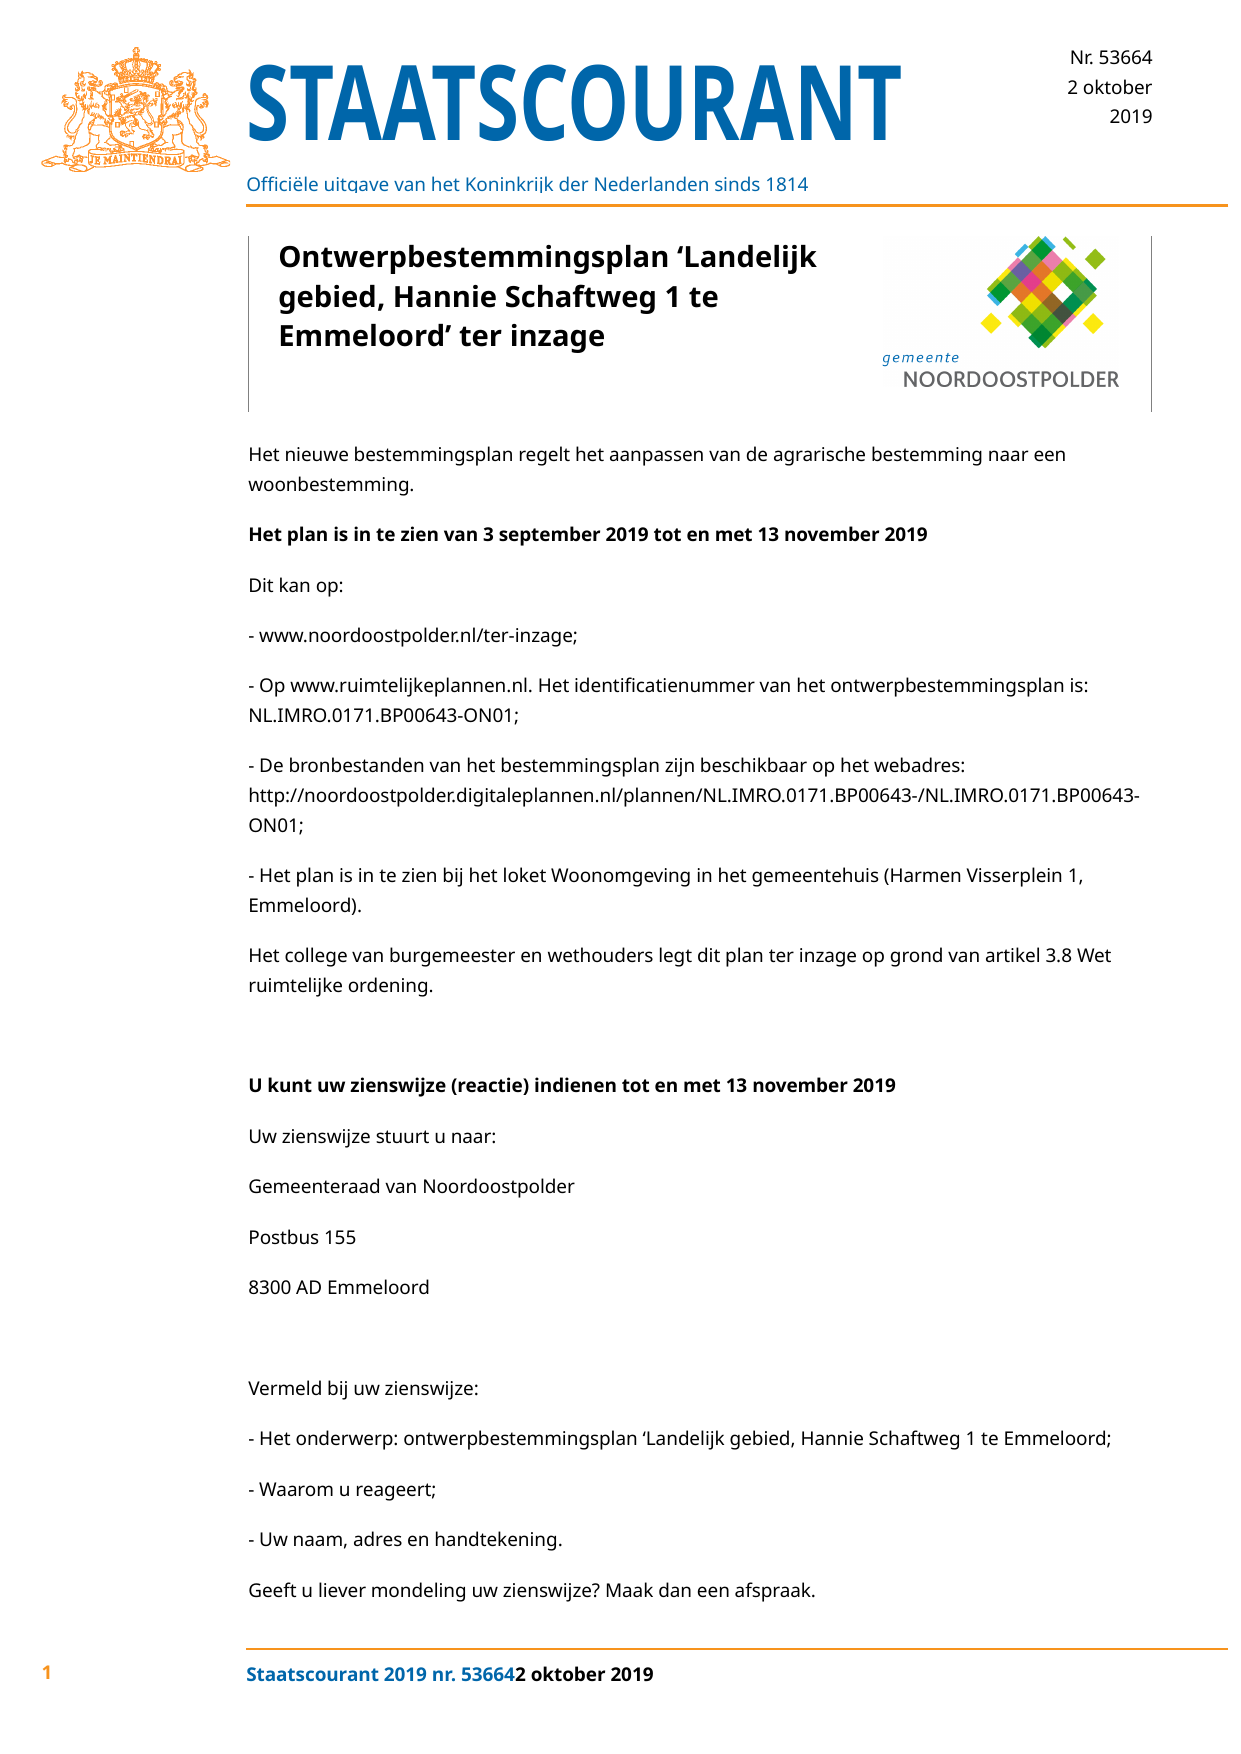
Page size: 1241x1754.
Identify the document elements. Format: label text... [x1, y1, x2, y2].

text 8300 AD Emmeloord [248, 1274, 1152, 1300]
text - Het plan is in te zien bij het loket Woonomgeving in het gemeentehuis (Harmen Visserplein 1, Emmeloord). [248, 862, 1152, 918]
text Postbus 155 [248, 1224, 1152, 1250]
picture [41, 47, 231, 172]
text Het college van burgemeester en wethouders legt dit plan ter inzage op grond van artikel 3.8 Wet ruimtelijke ordening. [248, 942, 1152, 998]
text - Uw naam, adres en handtekening. [248, 1526, 1152, 1552]
text - De bronbestanden van het bestemmingsplan zijn beschikbaar op het webadres: http://noordoostpolder.digitaleplannen.nl/plannen/NL.IMRO.0171.BP00643-/NL.IMRO.0171.BP00643-ON01; [248, 753, 1152, 838]
text - Het onderwerp: ontwerpbestemmingsplan ‘Landelijk gebied, Hannie Schaftweg 1 te Emmeloord; [248, 1426, 1152, 1451]
text Het nieuwe bestemmingsplan regelt het aanpassen van de agrarische bestemming naar een woonbestemming. [248, 441, 1152, 497]
text - Op www.ruimtelijkeplannen.nl. Het identificatienummer van het ontwerpbestemmingsplan is: NL.IMRO.0171.BP00643-ON01; [248, 673, 1152, 728]
text Geeft u liever mondeling uw zienswijze? Maak dan een afspraak. [248, 1577, 1152, 1603]
table_header [850, 236, 1151, 412]
table_header Ontwerpbestemmingsplan ‘Landelijk gebied, Hannie Schaftweg 1 te Emmeloord’ ter inzage [249, 236, 850, 412]
text Gemeenteraad van Noordoostpolder [248, 1173, 1152, 1199]
picture [882, 236, 1119, 387]
text Vermeld bij uw zienswijze: [248, 1375, 1152, 1401]
text U kunt uw zienswijze (reactie) indienen tot en met 13 november 2019 [248, 1073, 1152, 1098]
text - www.noordoostpolder.nl/ter-inzage; [248, 622, 1152, 648]
text Uw zienswijze stuurt u naar: [248, 1123, 1152, 1149]
text Dit kan op: [248, 572, 1152, 598]
text Het plan is in te zien van 3 september 2019 tot en met 13 november 2019 [248, 521, 1152, 547]
text - Waarom u reageert; [248, 1476, 1152, 1502]
